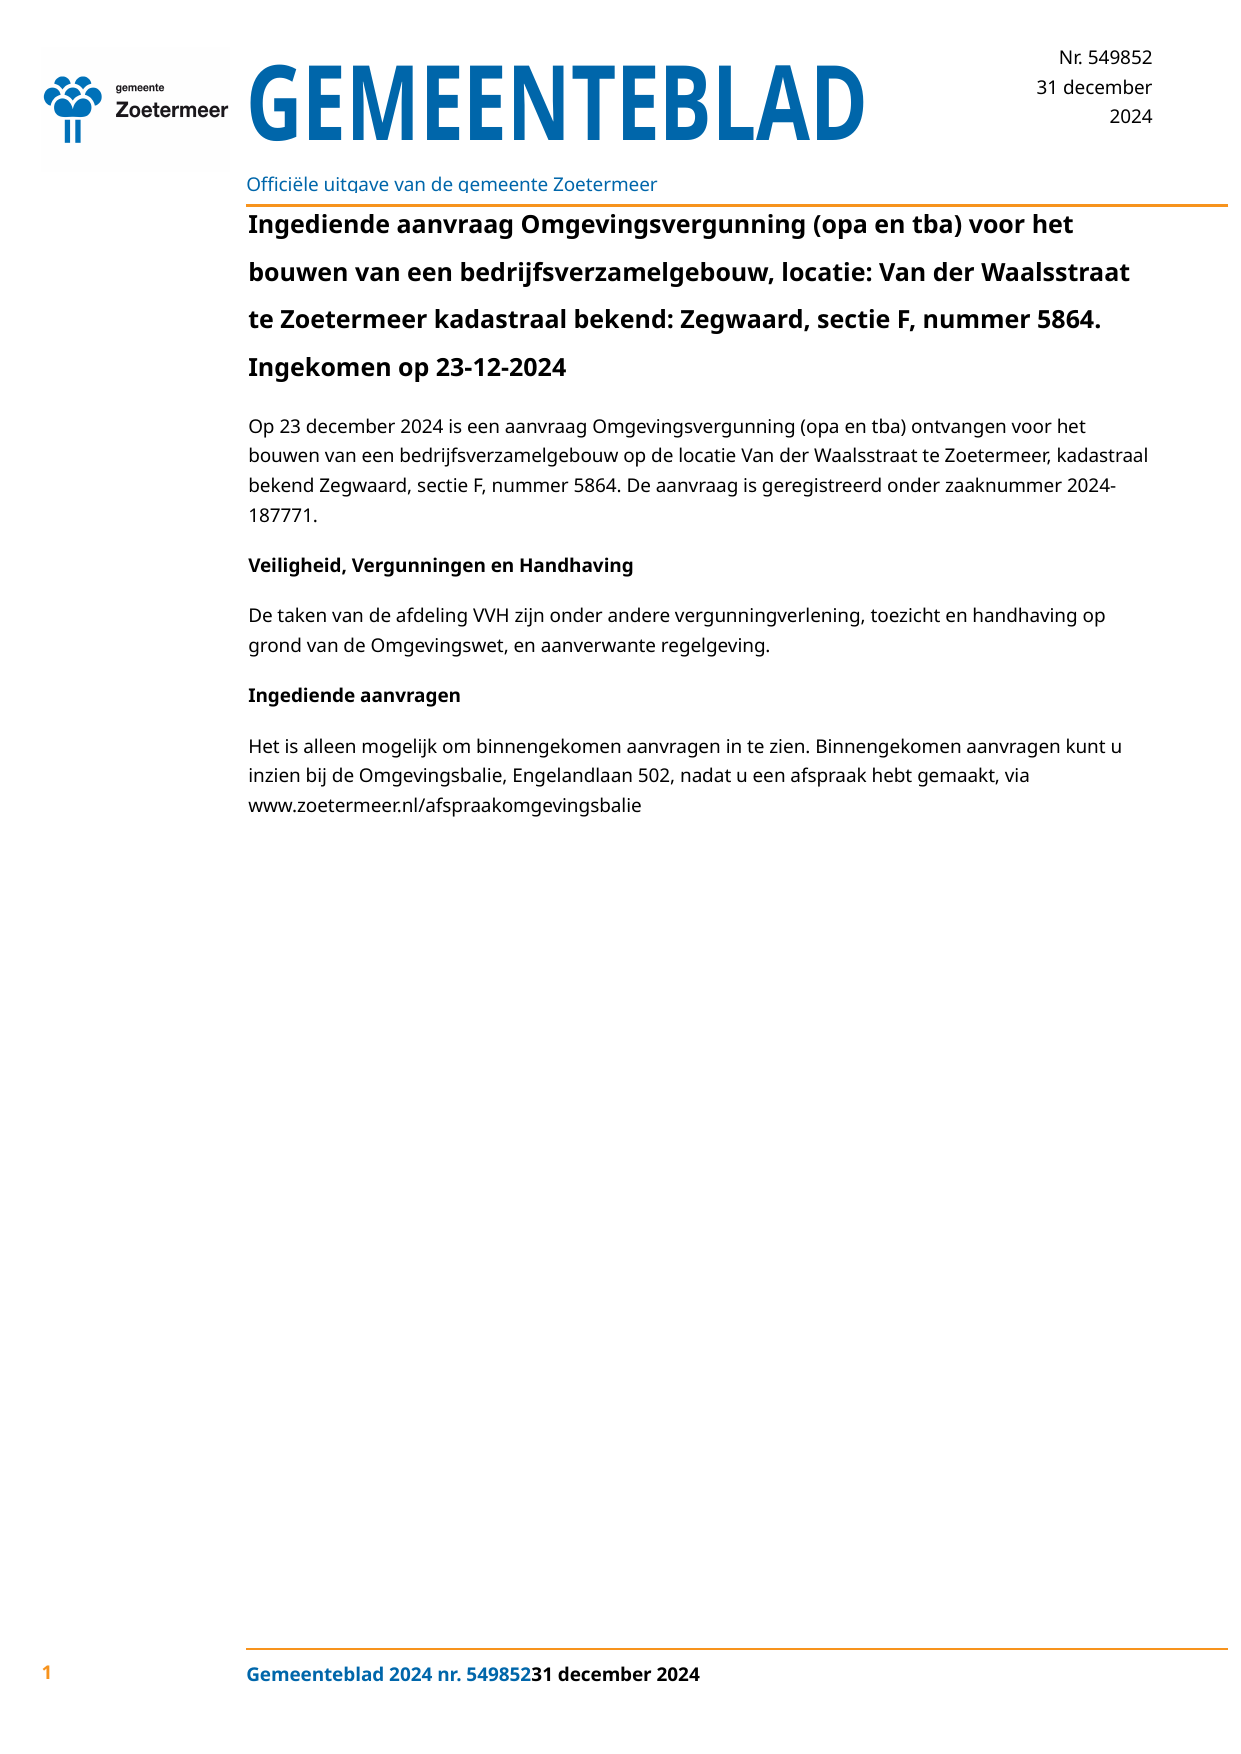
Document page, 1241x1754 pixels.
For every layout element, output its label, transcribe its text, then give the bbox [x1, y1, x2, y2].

text Op 23 december 2024 is een aanvraag Omgevingsvergunning (opa en tba) ontvangen voor het bouwen van een bedrijfsverzamelgebouw op de locatie Van der Waalsstraat te Zoetermeer, kadastraal bekend Zegwaard, sectie F, nummer 5864. De aanvraag is geregistreerd onder zaaknummer 2024-187771. [248, 413, 1152, 528]
text Veiligheid, Vergunningen en Handhaving [248, 552, 1152, 578]
text Het is alleen mogelijk om binnengekomen aanvragen in te zien. Binnengekomen aanvragen kunt u inzien bij de Omgevingsbalie, Engelandlaan 502, nadat u een afspraak hebt gemaakt, via www.zoetermeer.nl/afspraakomgevingsbalie [248, 733, 1152, 818]
text De taken van de afdeling VVH zijn onder andere vergunningverlening, toezicht en handhaving op grond van de Omgevingswet, en aanverwante regelgeving. [248, 603, 1152, 658]
text Ingediende aanvraag Omgevingsvergunning (opa en tba) voor het bouwen van een bedrijfsverzamelgebouw, locatie: Van der Waalsstraat te Zoetermeer kadastraal bekend: Zegwaard, sectie F, nummer 5864. Ingekomen op 23-12-2024 [248, 207, 1152, 384]
text Ingediende aanvragen [248, 683, 1152, 708]
picture [41, 47, 231, 172]
